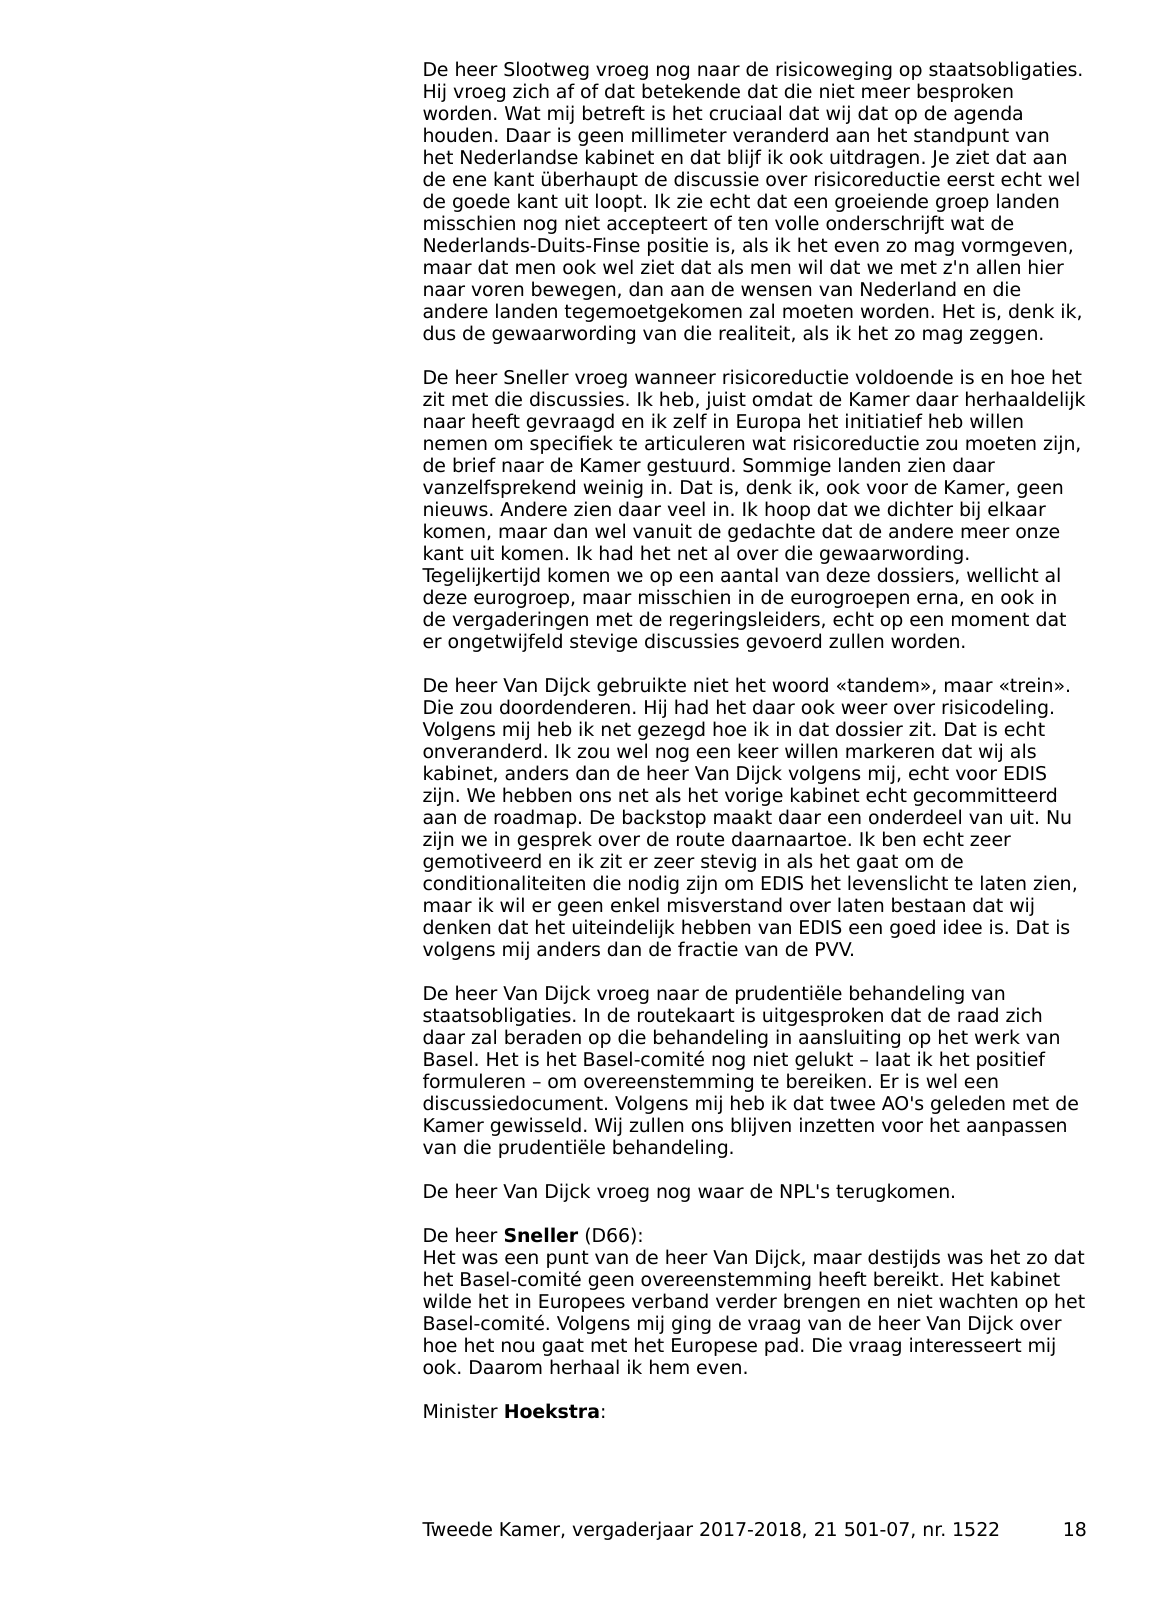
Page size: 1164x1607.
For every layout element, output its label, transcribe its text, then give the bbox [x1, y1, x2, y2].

text Het was een punt van de heer Van Dijck, maar destijds was het zo dat het Basel-comité geen overeenstemming heeft bereikt. Het kabinet wilde het in Europees verband verder brengen en niet wachten op het Basel-comité. Volgens mij ging de vraag van de heer Van Dijck over hoe het nou gaat met het Europese pad. Die vraag interesseert mij ook. Daarom herhaal ik hem even. [422, 1247, 1087, 1379]
text De heer Van Dijck vroeg nog waar de NPL's terugkomen. [422, 1181, 1087, 1203]
text De heer Van Dijck gebruikte niet het woord «tandem», maar «trein». Die zou doordenderen. Hij had het daar ook weer over risicodeling. Volgens mij heb ik net gezegd hoe ik in dat dossier zit. Dat is echt onveranderd. Ik zou wel nog een keer willen markeren dat wij als kabinet, anders dan de heer Van Dijck volgens mij, echt voor EDIS zijn. We hebben ons net als het vorige kabinet echt gecommitteerd aan de roadmap. De backstop maakt daar een onderdeel van uit. Nu zijn we in gesprek over de route daarnaartoe. Ik ben echt zeer gemotiveerd en ik zit er zeer stevig in als het gaat om de conditionaliteiten die nodig zijn om EDIS het levenslicht te laten zien, maar ik wil er geen enkel misverstand over laten bestaan dat wij denken dat het uiteindelijk hebben van EDIS een goed idee is. Dat is volgens mij anders dan de fractie van de PVV. [422, 675, 1087, 961]
text De heer Sneller vroeg wanneer risicoreductie voldoende is en hoe het zit met die discussies. Ik heb, juist omdat de Kamer daar herhaaldelijk naar heeft gevraagd en ik zelf in Europa het initiatief heb willen nemen om specifiek te articuleren wat risicoreductie zou moeten zijn, de brief naar de Kamer gestuurd. Sommige landen zien daar vanzelfsprekend weinig in. Dat is, denk ik, ook voor de Kamer, geen nieuws. Andere zien daar veel in. Ik hoop dat we dichter bij elkaar komen, maar dan wel vanuit de gedachte dat de andere meer onze kant uit komen. Ik had het net al over die gewaarwording. Tegelijkertijd komen we op een aantal van deze dossiers, wellicht al deze eurogroep, maar misschien in de eurogroepen erna, en ook in de vergaderingen met de regeringsleiders, echt op een moment dat er ongetwijfeld stevige discussies gevoerd zullen worden. [422, 367, 1087, 653]
text De heer Sneller (D66): [422, 1225, 1087, 1247]
text Minister Hoekstra: [422, 1401, 1087, 1423]
text De heer Van Dijck vroeg naar de prudentiële behandeling van staatsobligaties. In de routekaart is uitgesproken dat de raad zich daar zal beraden op die behandeling in aansluiting op het werk van Basel. Het is het Basel-comité nog niet gelukt – laat ik het positief formuleren – om overeenstemming te bereiken. Er is wel een discussiedocument. Volgens mij heb ik dat twee AO's geleden met de Kamer gewisseld. Wij zullen ons blijven inzetten voor het aanpassen van die prudentiële behandeling. [422, 983, 1087, 1159]
text De heer Slootweg vroeg nog naar de risicoweging op staatsobligaties. Hij vroeg zich af of dat betekende dat die niet meer besproken worden. Wat mij betreft is het cruciaal dat wij dat op de agenda houden. Daar is geen millimeter veranderd aan het standpunt van het Nederlandse kabinet en dat blijf ik ook uitdragen. Je ziet dat aan de ene kant überhaupt de discussie over risicoreductie eerst echt wel de goede kant uit loopt. Ik zie echt dat een groeiende groep landen misschien nog niet accepteert of ten volle onderschrijft wat de Nederlands-Duits-Finse positie is, als ik het even zo mag vormgeven, maar dat men ook wel ziet dat als men wil dat we met z'n allen hier naar voren bewegen, dan aan de wensen van Nederland en die andere landen tegemoetgekomen zal moeten worden. Het is, denk ik, dus de gewaarwording van die realiteit, als ik het zo mag zeggen. [422, 59, 1087, 345]
